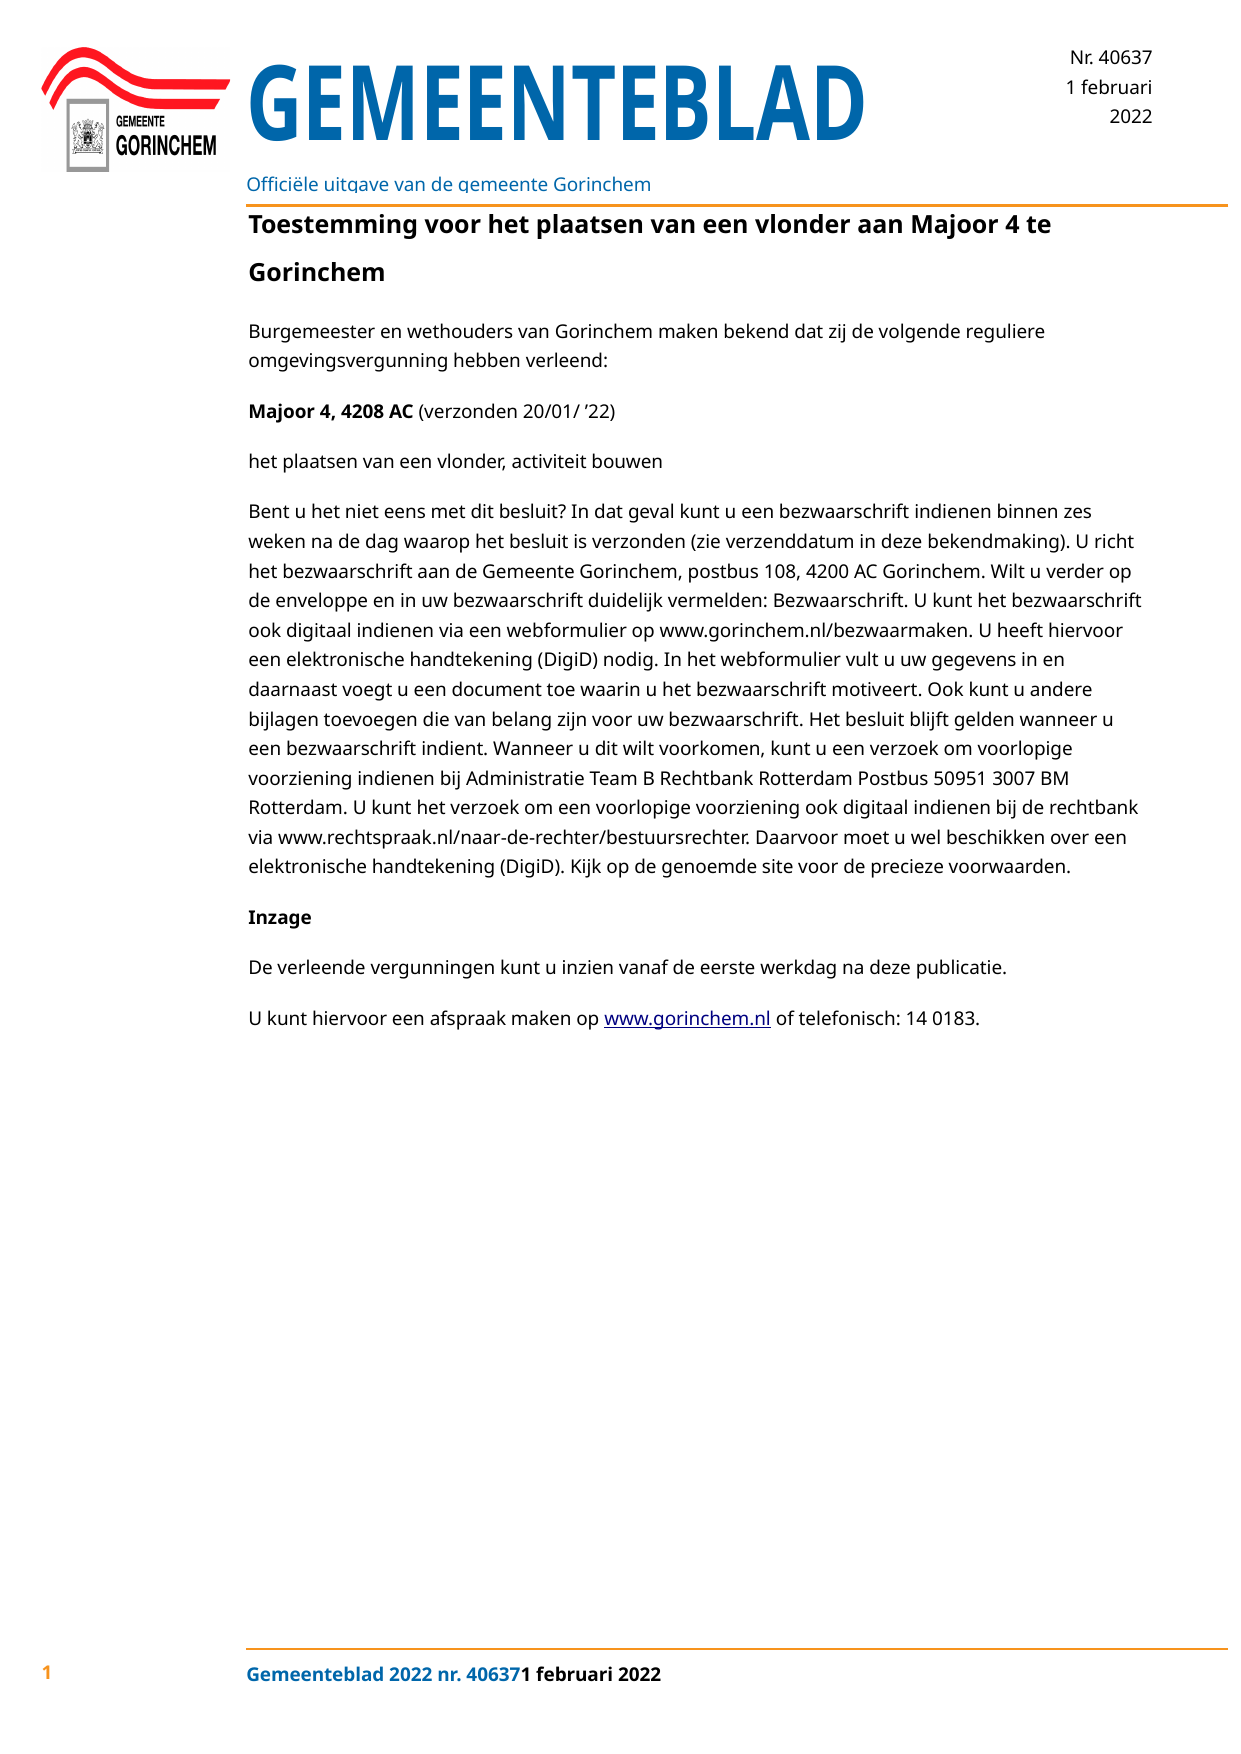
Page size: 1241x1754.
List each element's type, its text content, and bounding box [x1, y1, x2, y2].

text De verleende vergunningen kunt u inzien vanaf de eerste werkdag na deze publicatie. [248, 954, 1152, 980]
text Toestemming voor het plaatsen van een vlonder aan Majoor 4 te Gorinchem [248, 207, 1152, 288]
text Inzage [248, 904, 1152, 930]
picture [41, 47, 231, 172]
text het plaatsen van een vlonder, activiteit bouwen [248, 448, 1152, 474]
text Majoor 4, 4208 AC (verzonden 20/01/ ’22) [248, 398, 1152, 424]
text U kunt hiervoor een afspraak maken op www.gorinchem.nl of telefonisch: 14 0183. [248, 1005, 1152, 1031]
text Bent u het niet eens met dit besluit? In dat geval kunt u een bezwaarschrift indienen binnen zes weken na de dag waarop het besluit is verzonden (zie verzenddatum in deze bekendmaking). U richt het bezwaarschrift aan de Gemeente Gorinchem, postbus 108, 4200 AC Gorinchem. Wilt u verder op de enveloppe en in uw bezwaarschrift duidelijk vermelden: Bezwaarschrift. U kunt het bezwaarschrift ook digitaal indienen via een webformulier op www.gorinchem.nl/bezwaarmaken. U heeft hiervoor een elektronische handtekening (DigiD) nodig. In het webformulier vult u uw gegevens in en daarnaast voegt u een document toe waarin u het bezwaarschrift motiveert. Ook kunt u andere bijlagen toevoegen die van belang zijn voor uw bezwaarschrift. Het besluit blijft gelden wanneer u een bezwaarschrift indient. Wanneer u dit wilt voorkomen, kunt u een verzoek om voorlopige voorziening indienen bij Administratie Team B Rechtbank Rotterdam Postbus 50951 3007 BM Rotterdam. U kunt het verzoek om een voorlopige voorziening ook digitaal indienen bij de rechtbank via www.rechtspraak.nl/naar-de-rechter/bestuursrechter. Daarvoor moet u wel beschikken over een elektronische handtekening (DigiD). Kijk op de genoemde site voor de precieze voorwaarden. [248, 499, 1152, 879]
text Burgemeester en wethouders van Gorinchem maken bekend dat zij de volgende reguliere omgevingsvergunning hebben verleend: [248, 318, 1152, 373]
